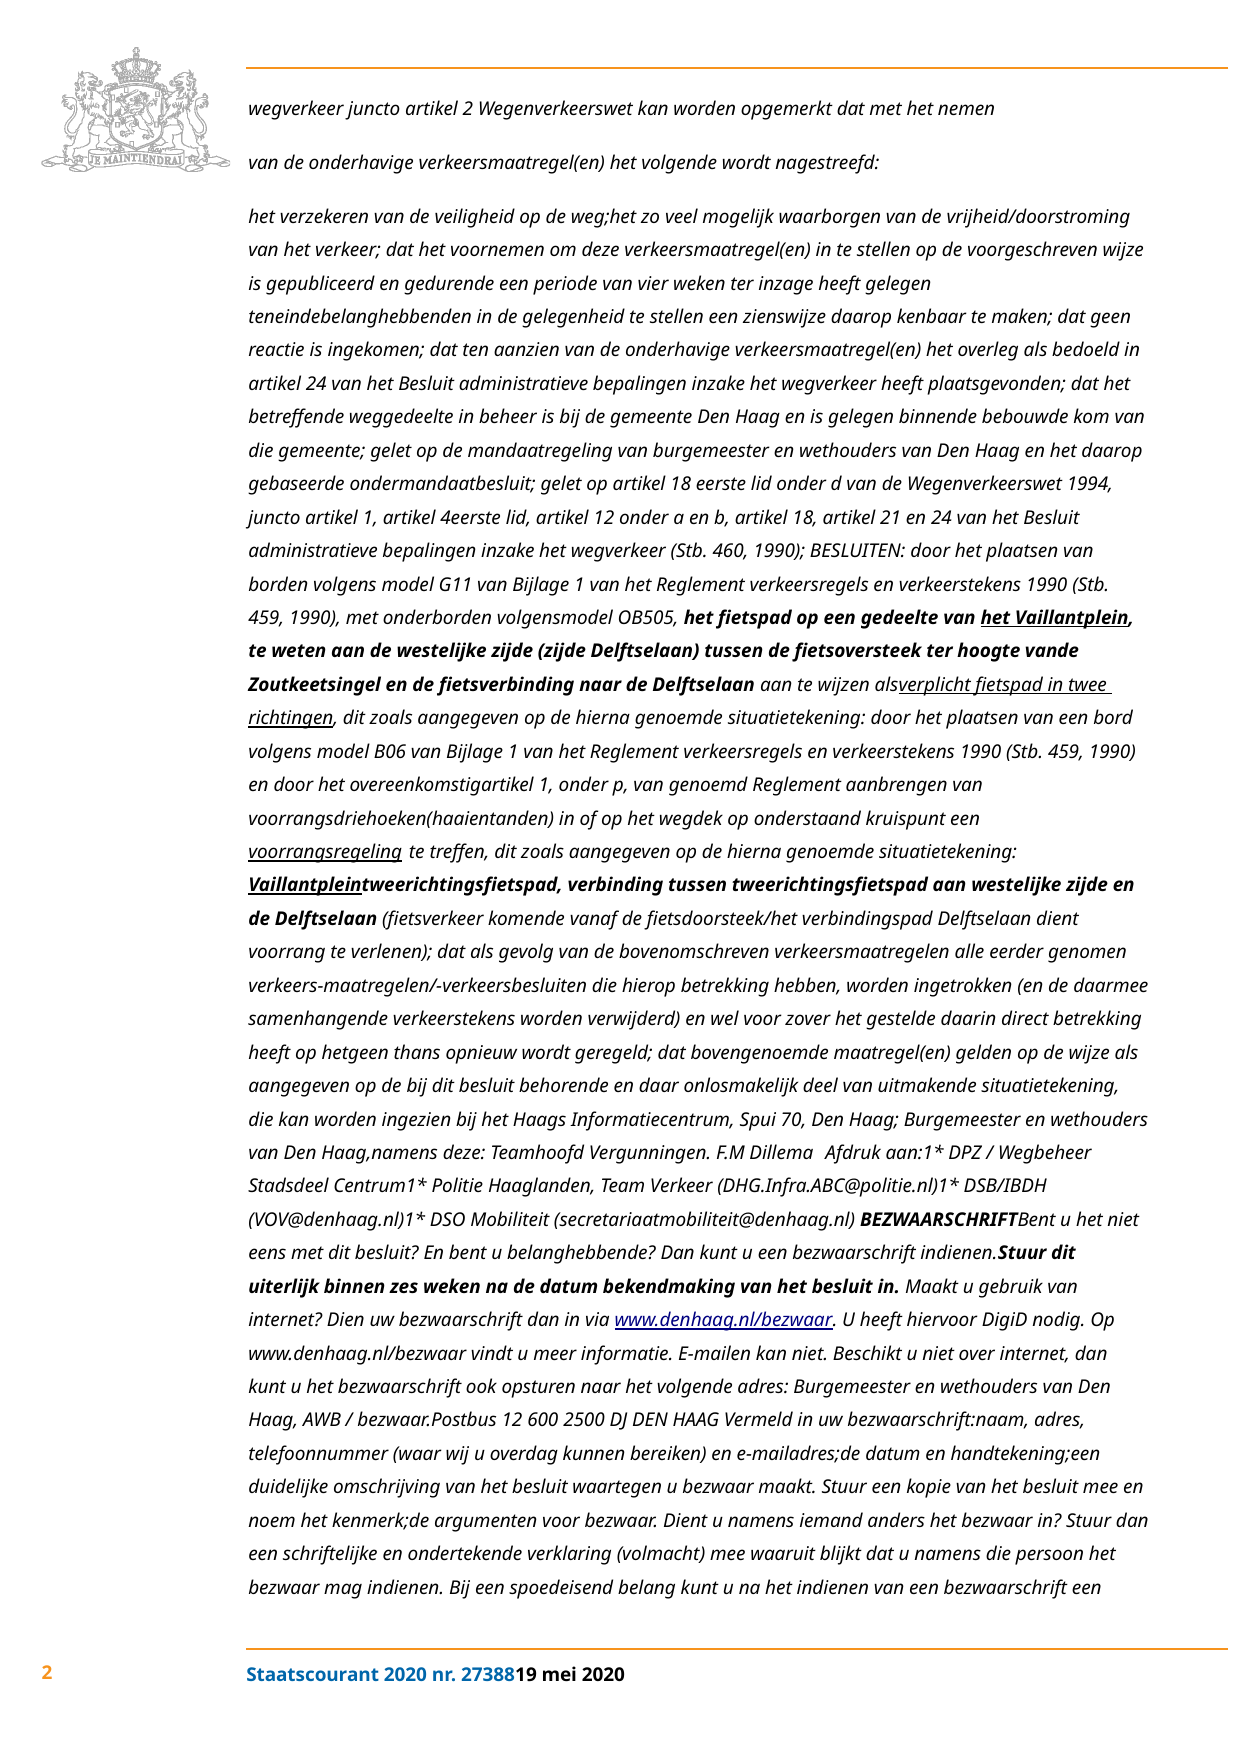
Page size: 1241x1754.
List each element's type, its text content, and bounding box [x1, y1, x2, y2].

text van de onderhavige verkeersmaatregel(en) het volgende wordt nagestreefd: [248, 149, 1152, 174]
text het verzekeren van de veiligheid op de weg;het zo veel mogelijk waarborgen van de vrijheid/doorstroming van het verkeer; dat het voornemen om deze verkeersmaatregel(en) in te stellen op de voorgeschreven wijze is gepubliceerd en gedurende een periode van vier weken ter inzage heeft gelegen teneindebelanghebbenden in de gelegenheid te stellen een zienswijze daarop kenbaar te maken; dat geen reactie is ingekomen; dat ten aanzien van de onderhavige verkeersmaatregel(en) het overleg als bedoeld in artikel 24 van het Besluit administratieve bepalingen inzake het wegverkeer heeft plaatsgevonden; dat het betreffende weggedeelte in beheer is bij de gemeente Den Haag en is gelegen binnende bebouwde kom van die gemeente; gelet op de mandaatregeling van burgemeester en wethouders van Den Haag en het daarop gebaseerde ondermandaatbesluit; gelet op artikel 18 eerste lid onder d van de Wegenverkeerswet 1994, juncto artikel 1, artikel 4eerste lid, artikel 12 onder a en b, artikel 18, artikel 21 en 24 van het Besluit administratieve bepalingen inzake het wegverkeer (Stb. 460, 1990); BESLUITEN: door het plaatsen van borden volgens model G11 van Bijlage 1 van het Reglement verkeersregels en verkeerstekens 1990 (Stb. 459, 1990), met onderborden volgensmodel OB505, het fietspad op een gedeelte van het Vaillantplein, te weten aan de westelijke zijde (zijde Delftselaan) tussen de fietsoversteek ter hoogte vande Zoutkeetsingel en de fietsverbinding naar de Delftselaan aan te wijzen alsverplicht fietspad in twee richtingen, dit zoals aangegeven op de hierna genoemde situatietekening: door het plaatsen van een bord volgens model B06 van Bijlage 1 van het Reglement verkeersregels en verkeerstekens 1990 (Stb. 459, 1990) en door het overeenkomstigartikel 1, onder p, van genoemd Reglement aanbrengen van voorrangsdriehoeken(haaientanden) in of op het wegdek op onderstaand kruispunt een voorrangsregeling te treffen, dit zoals aangegeven op de hierna genoemde situatietekening: Vaillantpleintweerichtingsfietspad, verbinding tussen tweerichtingsfietspad aan westelijke zijde en de Delftselaan (fietsverkeer komende vanaf de fietsdoorsteek/het verbindingspad Delftselaan dient voorrang te verlenen); dat als gevolg van de bovenomschreven verkeersmaatregelen alle eerder genomen verkeers-maatregelen/-verkeersbesluiten die hierop betrekking hebben, worden ingetrokken (en de daarmee samenhangende verkeerstekens worden verwijderd) en wel voor zover het gestelde daarin direct betrekking heeft op hetgeen thans opnieuw wordt geregeld; dat bovengenoemde maatregel(en) gelden op de wijze als aangegeven op de bij dit besluit behorende en daar onlosmakelijk deel van uitmakende situatietekening, die kan worden ingezien bij het Haags Informatiecentrum, Spui 70, Den Haag; Burgemeester en wethouders van Den Haag,namens deze: Teamhoofd Vergunningen. F.M Dillema Afdruk aan:1* DPZ / Wegbeheer Stadsdeel Centrum1* Politie Haaglanden, Team Verkeer (DHG.Infra.ABC@politie.nl)1* DSB/IBDH (VOV@denhaag.nl)1* DSO Mobiliteit (secretariaatmobiliteit@denhaag.nl) BEZWAARSCHRIFTBent u het niet eens met dit besluit? En bent u belanghebbende? Dan kunt u een bezwaarschrift indienen.Stuur dit uiterlijk binnen zes weken na de datum bekendmaking van het besluit in. Maakt u gebruik van internet? Dien uw bezwaarschrift dan in via www.denhaag.nl/bezwaar. U heeft hiervoor DigiD nodig. Op www.denhaag.nl/bezwaar vindt u meer informatie. E-mailen kan niet. Beschikt u niet over internet, dan kunt u het bezwaarschrift ook opsturen naar het volgende adres: Burgemeester en wethouders van Den Haag, AWB / bezwaar.Postbus 12 600 2500 DJ DEN HAAG Vermeld in uw bezwaarschrift:naam, adres, telefoonnummer (waar wij u overdag kunnen bereiken) en e-mailadres;de datum en handtekening;een duidelijke omschrijving van het besluit waartegen u bezwaar maakt. Stuur een kopie van het besluit mee en noem het kenmerk;de argumenten voor bezwaar. Dient u namens iemand anders het bezwaar in? Stuur dan een schriftelijke en ondertekende verklaring (volmacht) mee waaruit blijkt dat u namens die persoon het bezwaar mag indienen. Bij een spoedeisend belang kunt u na het indienen van een bezwaarschrift een [248, 203, 1152, 1599]
picture [41, 47, 231, 172]
text wegverkeer juncto artikel 2 Wegenverkeerswet kan worden opgemerkt dat met het nemen [248, 95, 1152, 121]
